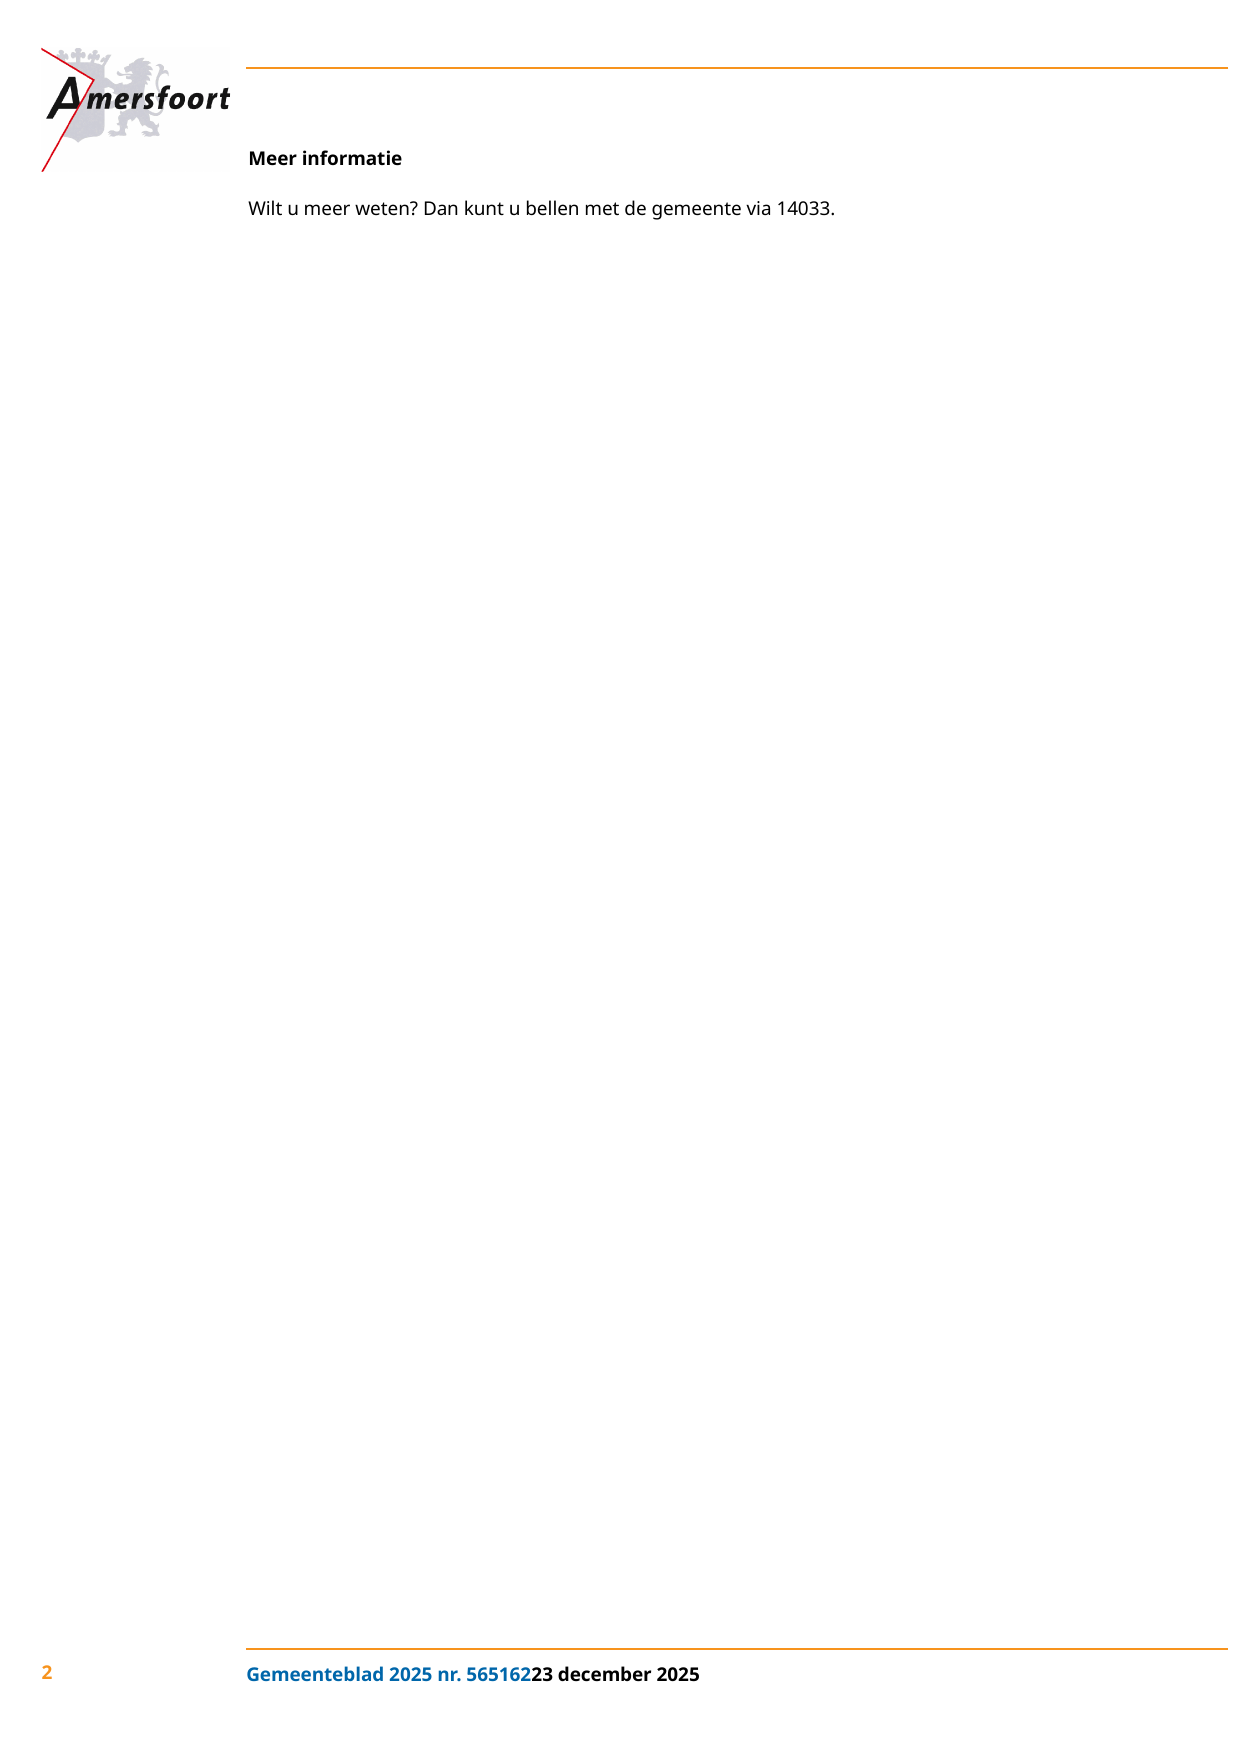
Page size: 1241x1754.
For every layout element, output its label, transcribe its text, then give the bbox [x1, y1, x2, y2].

picture [41, 47, 231, 172]
text Wilt u meer weten? Dan kunt u bellen met de gemeente via 14033. [248, 196, 1152, 221]
text Meer informatie [248, 145, 1152, 171]
